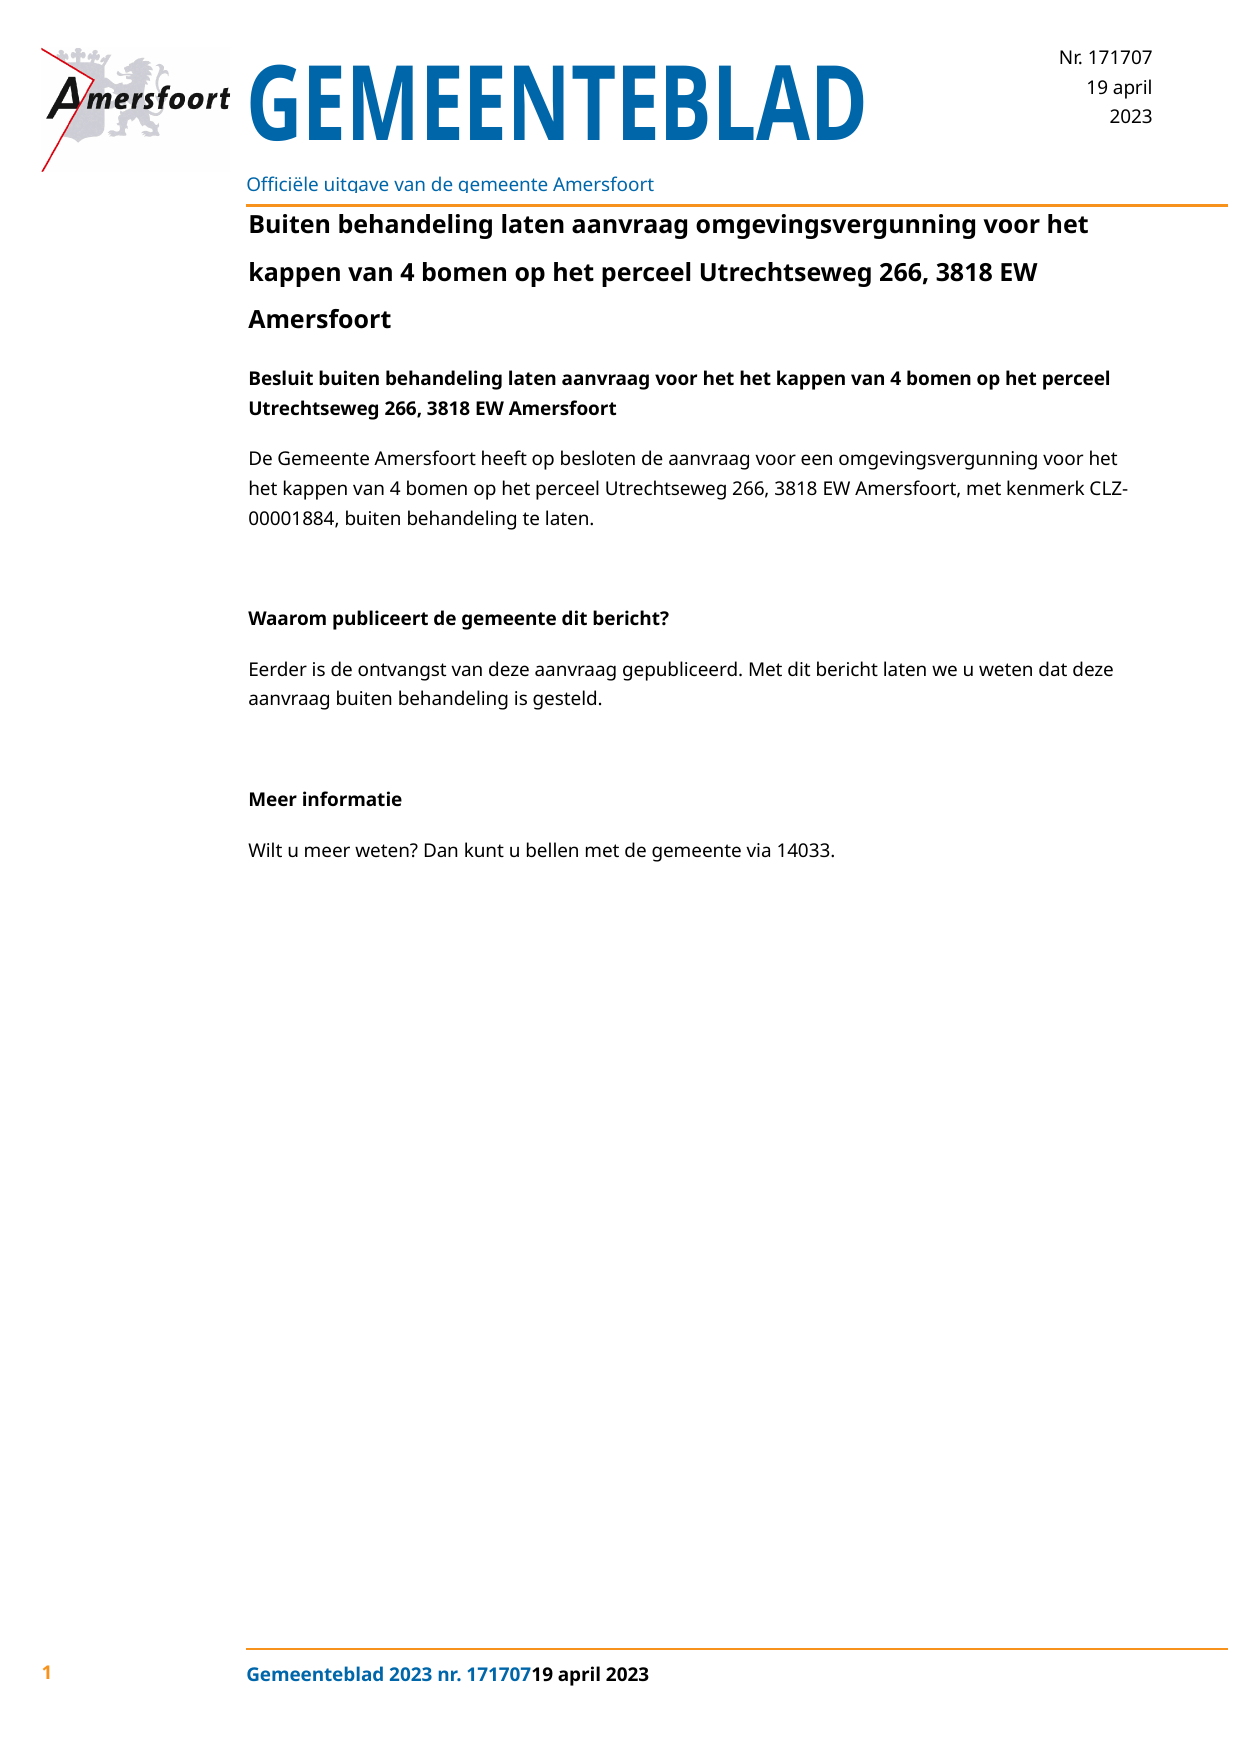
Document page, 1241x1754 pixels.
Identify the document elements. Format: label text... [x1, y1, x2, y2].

text Waarom publiceert de gemeente dit bericht? [248, 606, 1152, 631]
text De Gemeente Amersfoort heeft op besloten de aanvraag voor een omgevingsvergunning voor het het kappen van 4 bomen op het perceel Utrechtseweg 266, 3818 EW Amersfoort, met kenmerk CLZ-00001884, buiten behandeling te laten. [248, 446, 1152, 530]
text Besluit buiten behandeling laten aanvraag voor het het kappen van 4 bomen op het perceel Utrechtseweg 266, 3818 EW Amersfoort [248, 366, 1152, 421]
text Meer informatie [248, 786, 1152, 812]
text Buiten behandeling laten aanvraag omgevingsvergunning voor het kappen van 4 bomen op het perceel Utrechtseweg 266, 3818 EW Amersfoort [248, 207, 1152, 336]
text Eerder is de ontvangst van deze aanvraag gepubliceerd. Met dit bericht laten we u weten dat deze aanvraag buiten behandeling is gesteld. [248, 656, 1152, 711]
picture [41, 47, 231, 172]
text Wilt u meer weten? Dan kunt u bellen met de gemeente via 14033. [248, 837, 1152, 862]
